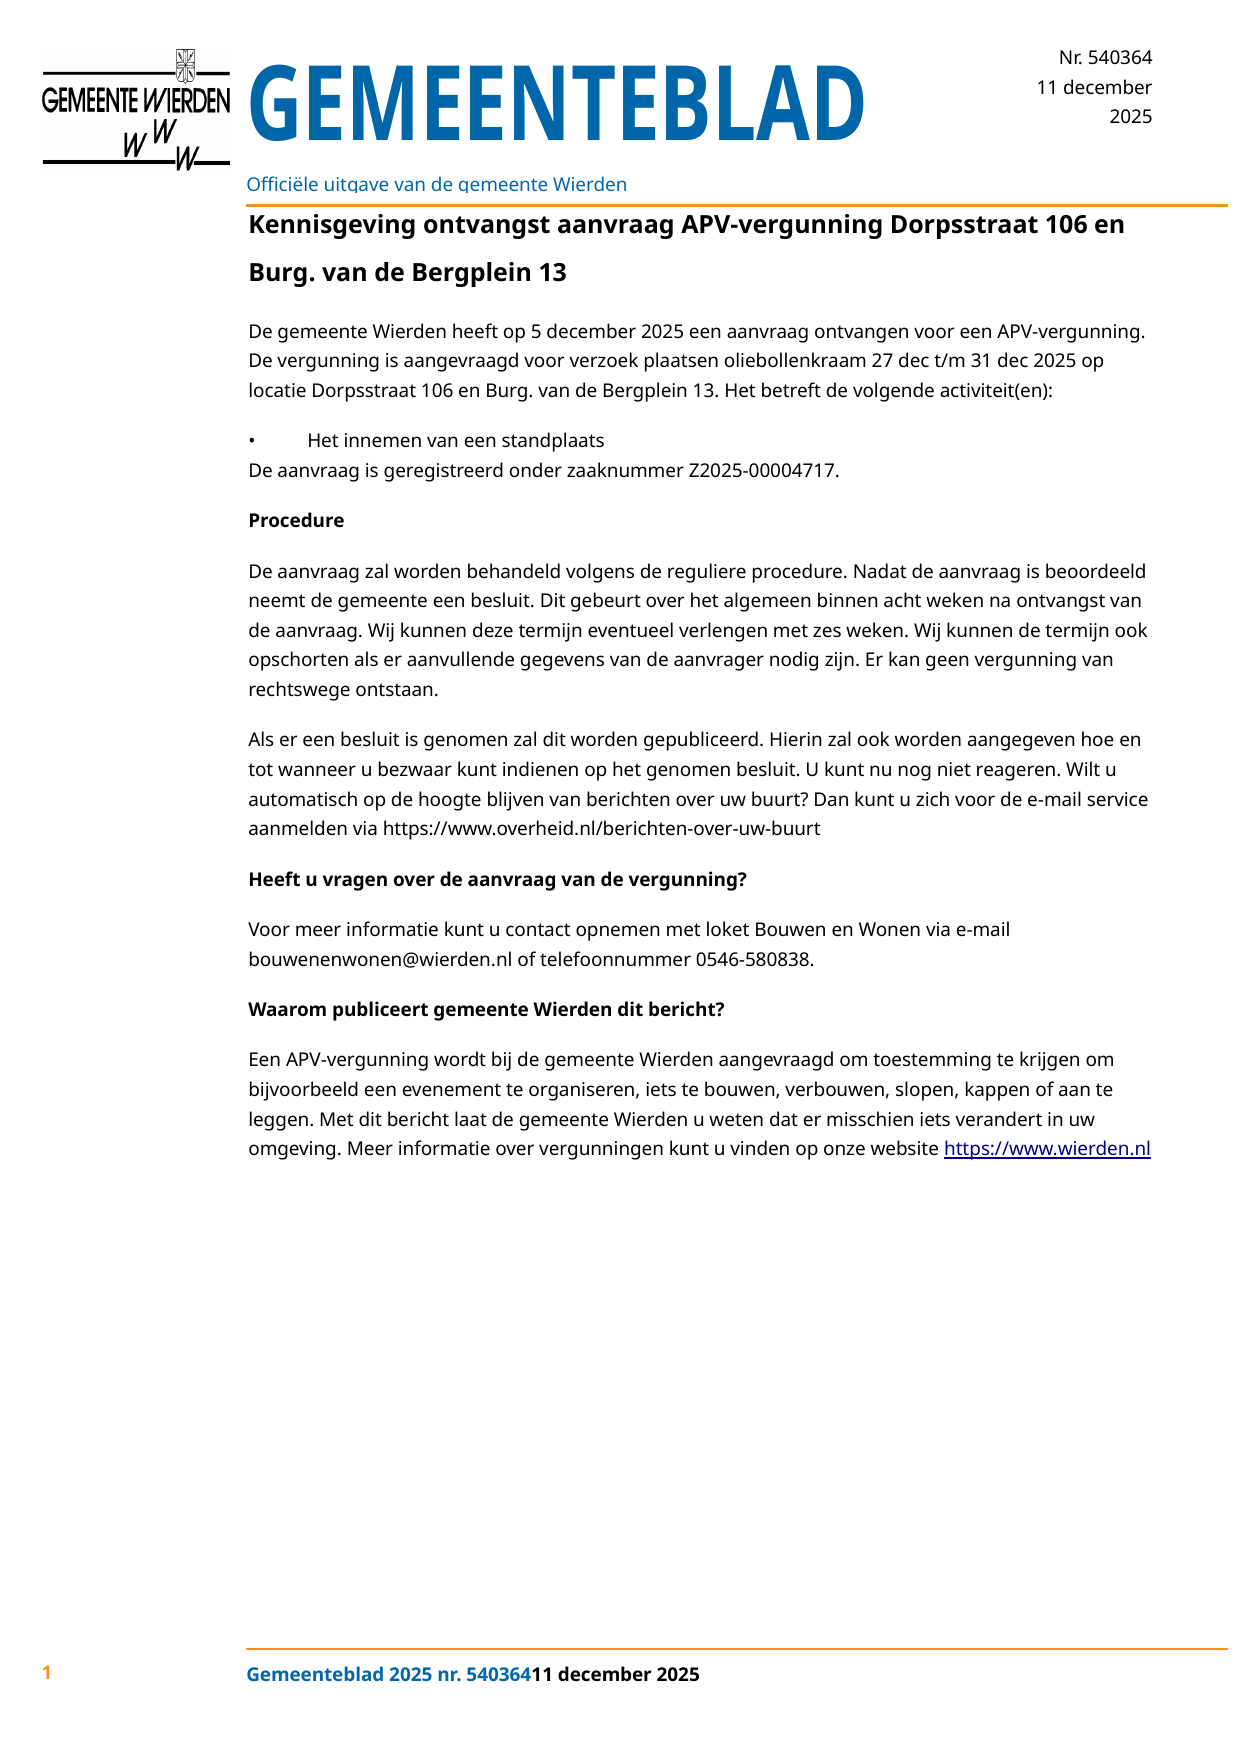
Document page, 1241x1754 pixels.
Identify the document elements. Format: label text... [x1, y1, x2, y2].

text Heeft u vragen over de aanvraag van de vergunning? [248, 866, 1152, 892]
text De aanvraag zal worden behandeld volgens de reguliere procedure. Nadat de aanvraag is beoordeeld neemt de gemeente een besluit. Dit gebeurt over het algemeen binnen acht weken na ontvangst van de aanvraag. Wij kunnen deze termijn eventueel verlengen met zes weken. Wij kunnen de termijn ook opschorten als er aanvullende gegevens van de aanvrager nodig zijn. Er kan geen vergunning van rechtswege ontstaan. [248, 558, 1152, 702]
text Voor meer informatie kunt u contact opnemen met loket Bouwen en Wonen via e-mail bouwenenwonen@wierden.nl of telefoonnummer 0546-580838. [248, 916, 1152, 972]
list Het innemen van een standplaats [248, 427, 1152, 453]
picture [41, 47, 231, 172]
text Een APV-vergunning wordt bij de gemeente Wierden aangevraagd om toestemming te krijgen om bijvoorbeeld een evenement te organiseren, iets te bouwen, verbouwen, slopen, kappen of aan te leggen. Met dit bericht laat de gemeente Wierden u weten dat er misschien iets verandert in uw omgeving. Meer informatie over vergunningen kunt u vinden op onze website https://www.wierden.nl [248, 1047, 1152, 1161]
text De aanvraag is geregistreerd onder zaaknummer Z2025-00004717. [248, 457, 1152, 483]
text De gemeente Wierden heeft op 5 december 2025 een aanvraag ontvangen voor een APV-vergunning. De vergunning is aangevraagd voor verzoek plaatsen oliebollenkraam 27 dec t/m 31 dec 2025 op locatie Dorpsstraat 106 en Burg. van de Bergplein 13. Het betreft de volgende activiteit(en): [248, 318, 1152, 403]
text Als er een besluit is genomen zal dit worden gepubliceerd. Hierin zal ook worden aangegeven hoe en tot wanneer u bezwaar kunt indienen op het genomen besluit. U kunt nu nog niet reageren. Wilt u automatisch op de hoogte blijven van berichten over uw buurt? Dan kunt u zich voor de e-mail service aanmelden via https://www.overheid.nl/berichten-over-uw-buurt [248, 727, 1152, 841]
text Kennisgeving ontvangst aanvraag APV-vergunning Dorpsstraat 106 en Burg. van de Bergplein 13 [248, 207, 1152, 288]
text Waarom publiceert gemeente Wierden dit bericht? [248, 996, 1152, 1022]
text Procedure [248, 507, 1152, 533]
